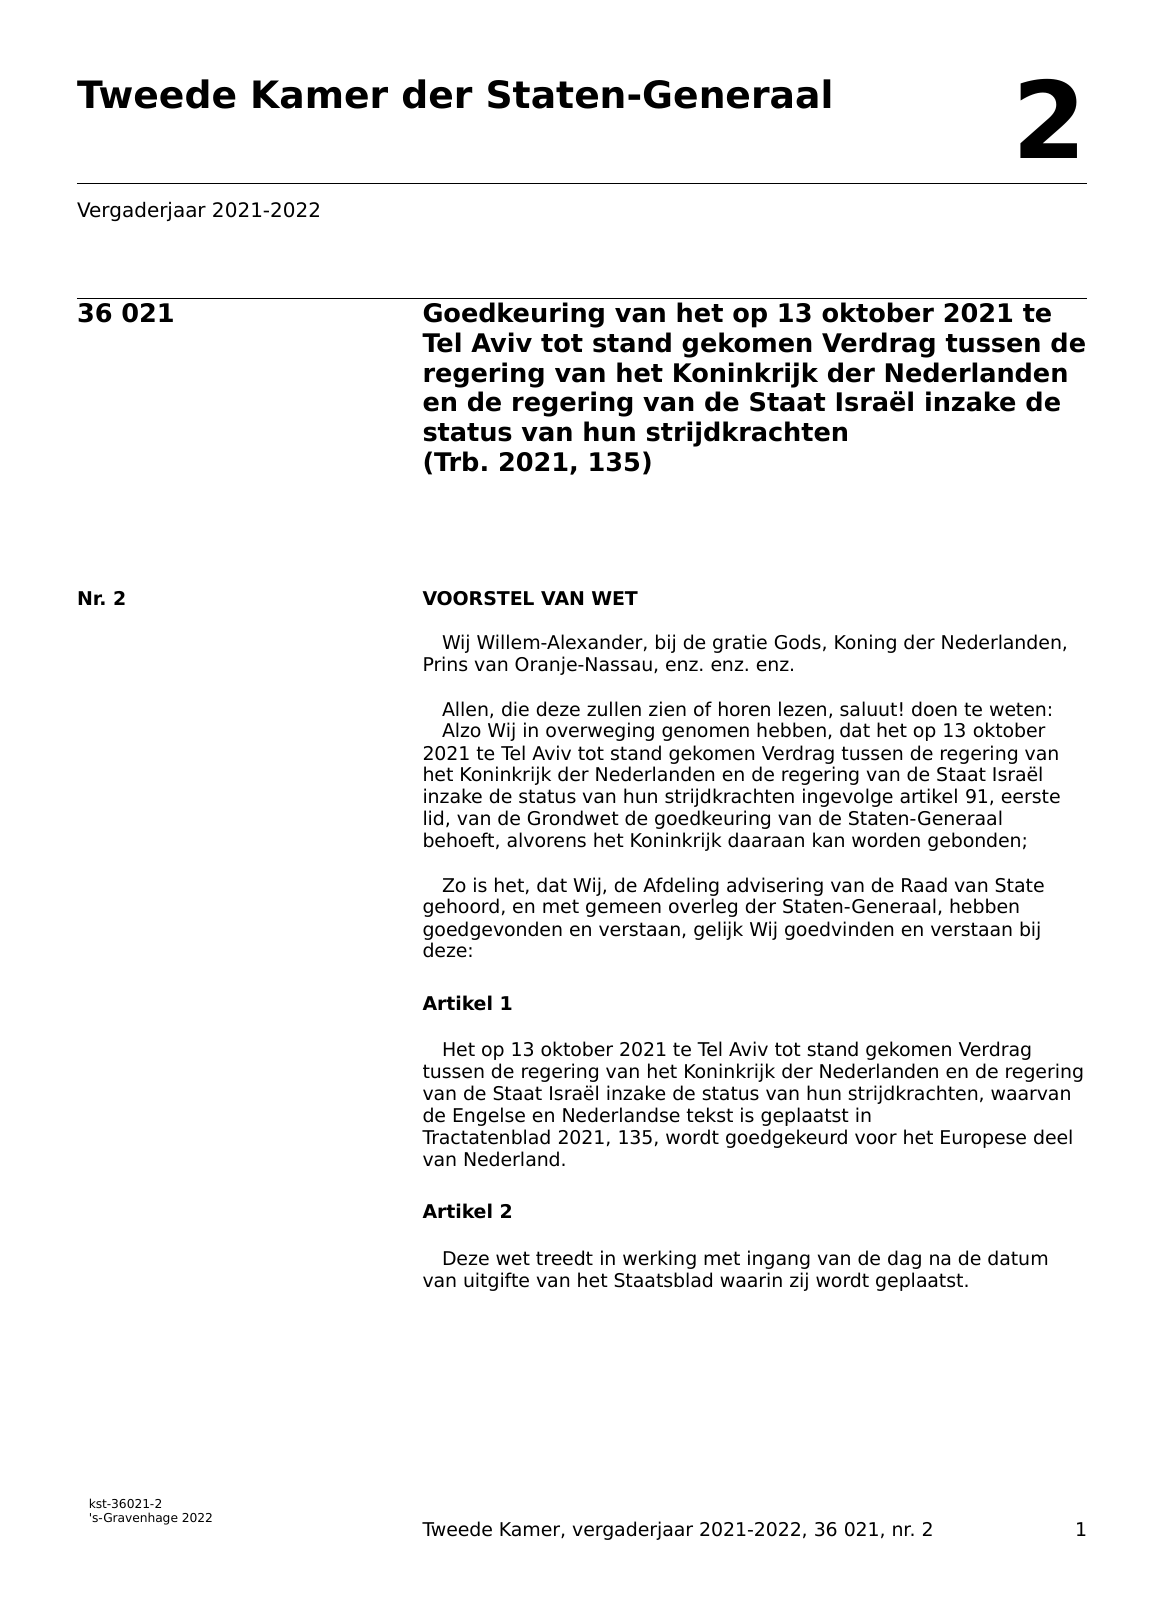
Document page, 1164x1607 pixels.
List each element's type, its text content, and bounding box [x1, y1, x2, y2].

text Allen, die deze zullen zien of horen lezen, saluut! doen te weten: [422, 698, 1087, 720]
table_header 2 [886, 59, 1087, 183]
subtitle Nr. 2 VOORSTEL VAN WET [77, 588, 1087, 610]
text kst-36021-2 [88, 1497, 323, 1511]
text 's-Gravenhage 2022 [88, 1511, 323, 1525]
text Alzo Wij in overweging genomen hebben, dat het op 13 oktober 2021 te Tel Aviv tot stand gekomen Verdrag tussen de regering van het Koninkrijk der Nederlanden en de regering van de Staat Israël inzake de status van hun strijdkrachten ingevolge artikel 91, eerste lid, van de Grondwet de goedkeuring van de Staten-Generaal behoeft, alvorens het Koninkrijk daaraan kan worden gebonden; [422, 720, 1087, 852]
subtitle 36 021 Goedkeuring van het op 13 oktober 2021 te Tel Aviv tot stand gekomen Verdrag tussen de regering van het Koninkrijk der Nederlanden en de regering van de Staat Israël inzake de status van hun strijdkrachten (Trb. 2021, 135) [77, 299, 1087, 477]
subtitle Artikel 1 [422, 992, 1087, 1014]
text Wij Willem-Alexander, bij de gratie Gods, Koning der Nederlanden, Prins van Oranje-Nassau, enz. enz. enz. [422, 632, 1087, 676]
table_cell Vergaderjaar 2021-2022 [77, 184, 1087, 298]
subtitle Artikel 2 [422, 1201, 1087, 1223]
text Het op 13 oktober 2021 te Tel Aviv tot stand gekomen Verdrag tussen de regering van het Koninkrijk der Nederlanden en de regering van de Staat Israël inzake de status van hun strijdkrachten, waarvan de Engelse en Nederlandse tekst is geplaatst in Tractatenblad 2021, 135, wordt goedgekeurd voor het Europese deel van Nederland. [422, 1039, 1087, 1171]
text Zo is het, dat Wij, de Afdeling advisering van de Raad van State gehoord, en met gemeen overleg der Staten-Generaal, hebben goedgevonden en verstaan, gelijk Wij goedvinden en verstaan bij deze: [422, 874, 1087, 962]
table_header Tweede Kamer der Staten-Generaal [77, 59, 886, 183]
text Deze wet treedt in werking met ingang van de dag na de datum van uitgifte van het Staatsblad waarin zij wordt geplaatst. [422, 1248, 1087, 1292]
